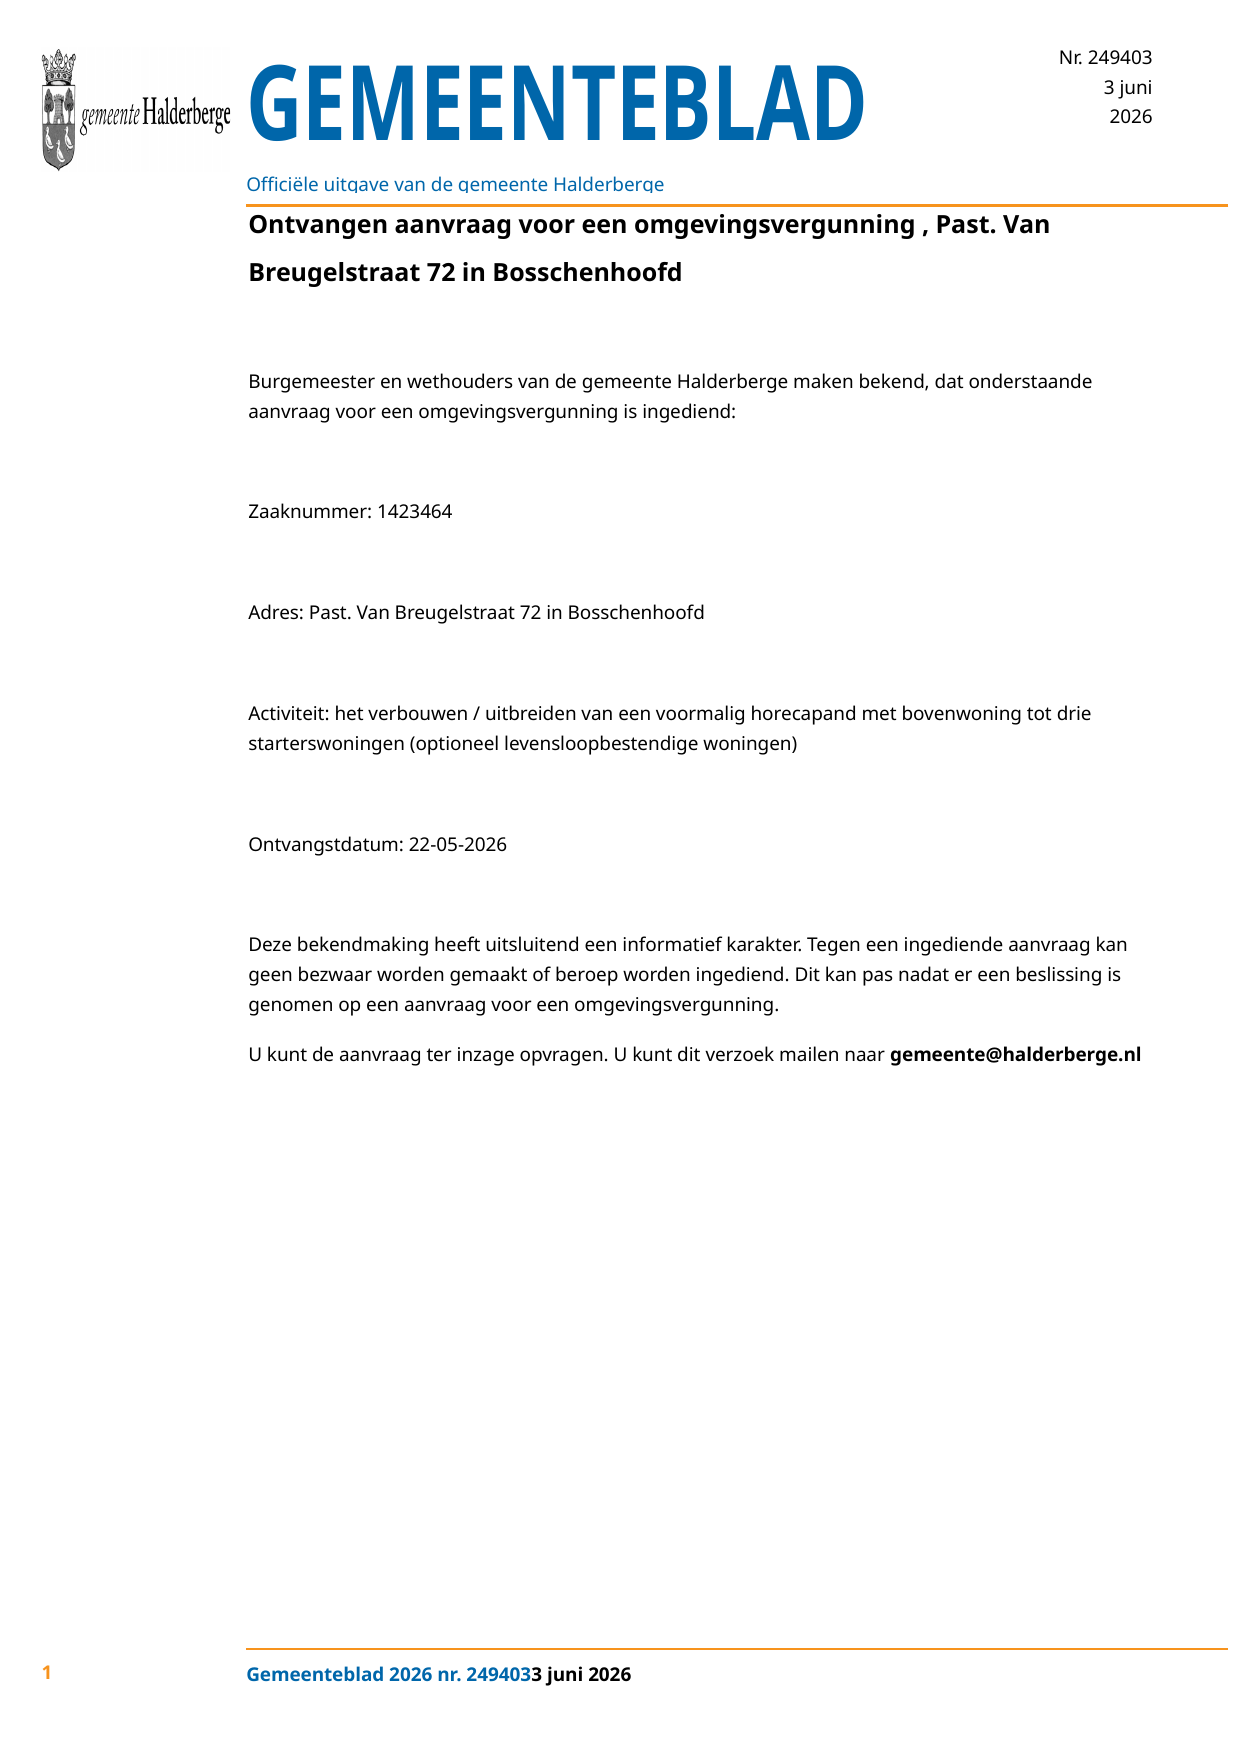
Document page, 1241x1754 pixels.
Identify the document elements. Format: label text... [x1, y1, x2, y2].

text U kunt de aanvraag ter inzage opvragen. U kunt dit verzoek mailen naar gemeente@halderberge.nl [248, 1041, 1152, 1067]
text Activiteit: het verbouwen / uitbreiden van een voormalig horecapand met bovenwoning tot drie starterswoningen (optioneel levensloopbestendige woningen) [248, 700, 1152, 756]
text Burgemeester en wethouders van de gemeente Halderberge maken bekend, dat onderstaande aanvraag voor een omgevingsvergunning is ingediend: [248, 368, 1152, 424]
text Deze bekendmaking heeft uitsluitend een informatief karakter. Tegen een ingediende aanvraag kan geen bezwaar worden gemaakt of beroep worden ingediend. Dit kan pas nadat er een beslissing is genomen op een aanvraag voor een omgevingsvergunning. [248, 932, 1152, 1017]
picture [41, 47, 231, 172]
text Adres: Past. Van Breugelstraat 72 in Bosschenhoofd [248, 599, 1152, 625]
text Ontvangstdatum: 22-05-2026 [248, 831, 1152, 857]
text Zaaknummer: 1423464 [248, 499, 1152, 524]
text Ontvangen aanvraag voor een omgevingsvergunning , Past. Van Breugelstraat 72 in Bosschenhoofd [248, 207, 1152, 288]
